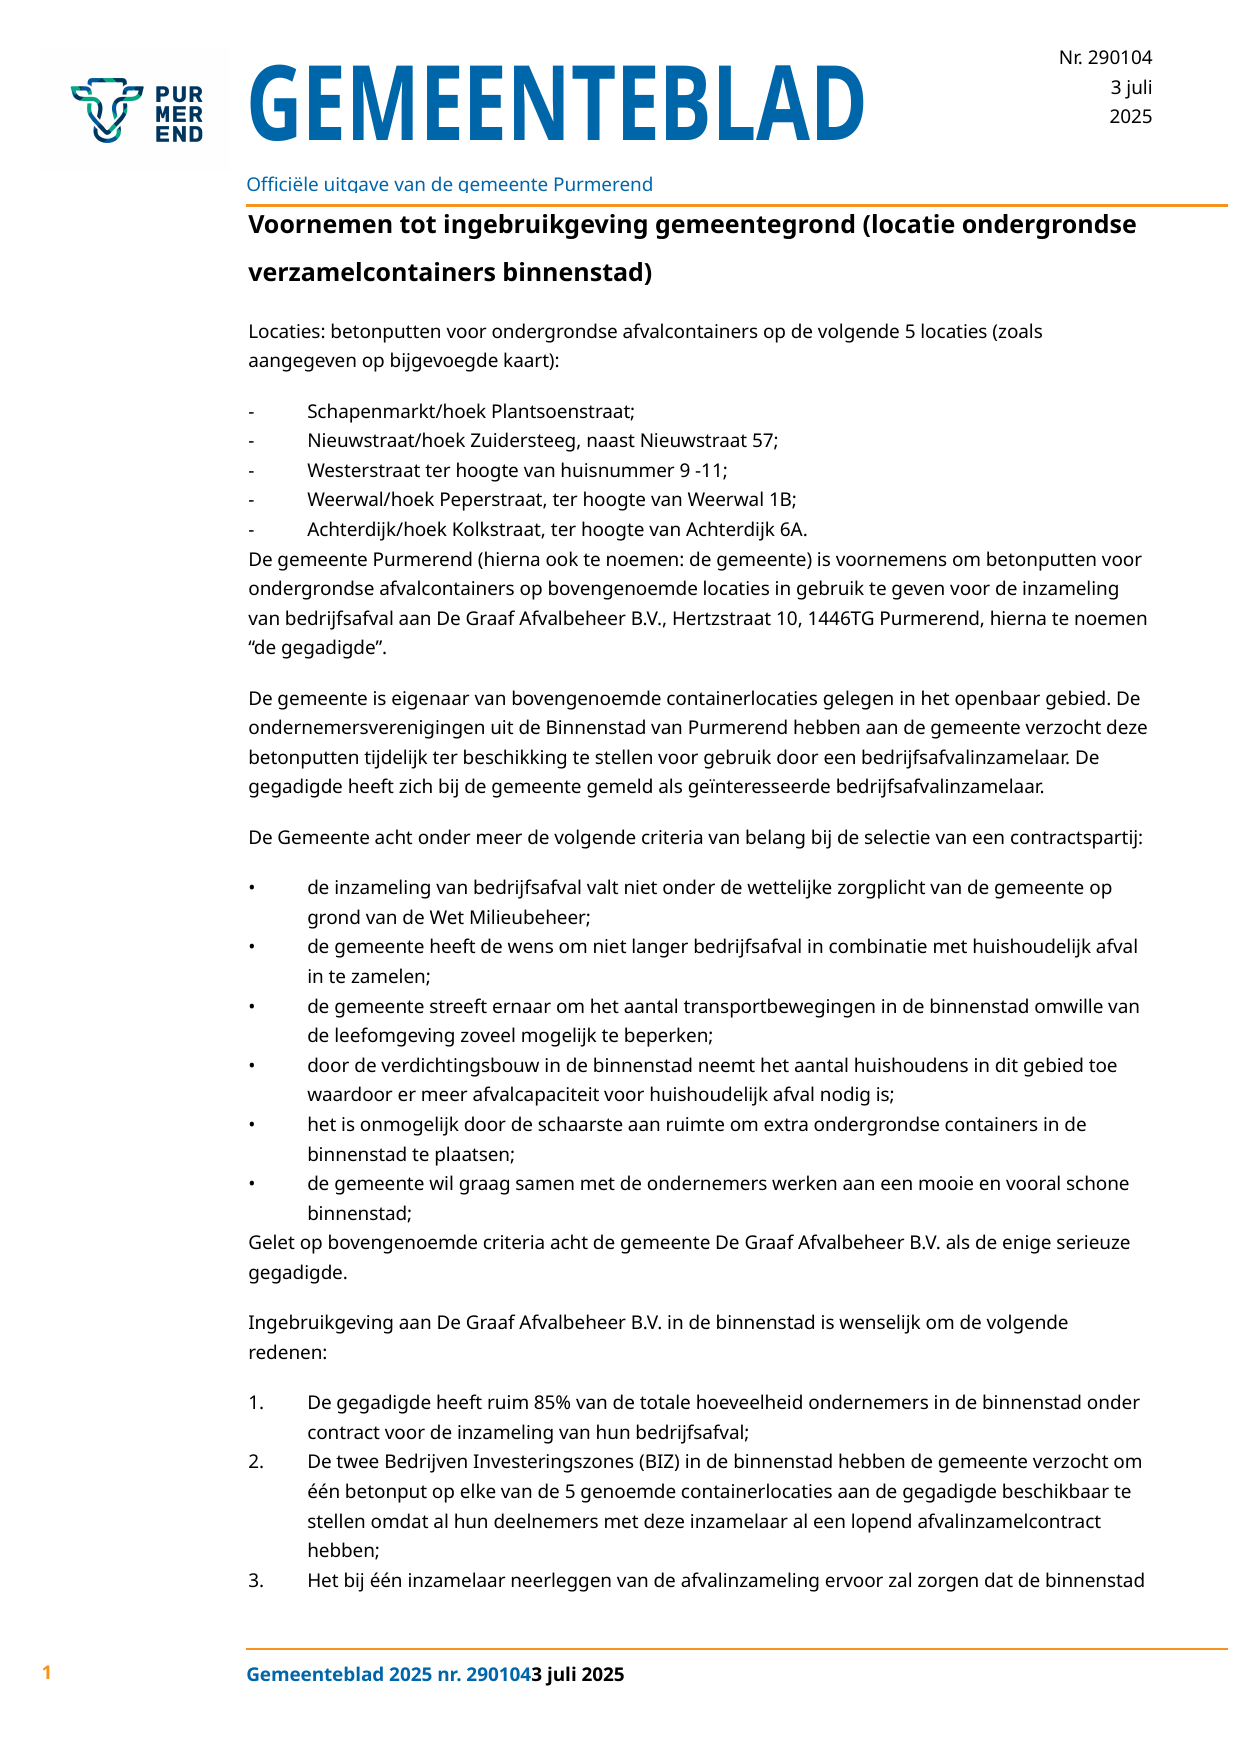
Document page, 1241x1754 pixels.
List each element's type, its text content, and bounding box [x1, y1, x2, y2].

list De gegadigde heeft ruim 85% van de totale hoeveelheid ondernemers in de binnenstad onder contract voor de inzameling van hun bedrijfsafval; [248, 1389, 1152, 1445]
list Nieuwstraat/hoek Zuidersteeg, naast Nieuwstraat 57; [248, 427, 1152, 453]
text De gemeente Purmerend (hierna ook te noemen: de gemeente) is voornemens om betonputten voor ondergrondse afvalcontainers op bovengenoemde locaties in gebruik te geven voor de inzameling van bedrijfsafval aan De Graaf Afvalbeheer B.V., Hertzstraat 10, 1446TG Purmerend, hierna te noemen “de gegadigde”. [248, 546, 1152, 660]
picture [41, 47, 231, 172]
list Schapenmarkt/hoek Plantsoenstraat; [248, 398, 1152, 424]
text Voornemen tot ingebruikgeving gemeentegrond (locatie ondergrondse verzamelcontainers binnenstad) [248, 207, 1152, 288]
text Ingebruikgeving aan De Graaf Afvalbeheer B.V. in de binnenstad is wenselijk om de volgende redenen: [248, 1309, 1152, 1365]
list Westerstraat ter hoogte van huisnummer 9 -11; [248, 457, 1152, 483]
list Achterdijk/hoek Kolkstraat, ter hoogte van Achterdijk 6A. [248, 516, 1152, 542]
list de inzameling van bedrijfsafval valt niet onder de wettelijke zorgplicht van de gemeente op grond van de Wet Milieubeheer; [248, 874, 1152, 930]
list Het bij één inzamelaar neerleggen van de afvalinzameling ervoor zal zorgen dat de binnenstad [248, 1567, 1152, 1593]
list de gemeente wil graag samen met de ondernemers werken aan een mooie en vooral schone binnenstad; [248, 1170, 1152, 1226]
list het is onmogelijk door de schaarste aan ruimte om extra ondergrondse containers in de binnenstad te plaatsen; [248, 1111, 1152, 1167]
list de gemeente heeft de wens om niet langer bedrijfsafval in combinatie met huishoudelijk afval in te zamelen; [248, 934, 1152, 989]
text Gelet op bovengenoemde criteria acht de gemeente De Graaf Afvalbeheer B.V. als de enige serieuze gegadigde. [248, 1229, 1152, 1285]
text De gemeente is eigenaar van bovengenoemde containerlocaties gelegen in het openbaar gebied. De ondernemersverenigingen uit de Binnenstad van Purmerend hebben aan de gemeente verzocht deze betonputten tijdelijk ter beschikking te stellen voor gebruik door een bedrijfsafvalinzamelaar. De gegadigde heeft zich bij de gemeente gemeld als geïnteresseerde bedrijfsafvalinzamelaar. [248, 685, 1152, 799]
list de gemeente streeft ernaar om het aantal transportbewegingen in de binnenstad omwille van de leefomgeving zoveel mogelijk te beperken; [248, 993, 1152, 1048]
list door de verdichtingsbouw in de binnenstad neemt het aantal huishoudens in dit gebied toe waardoor er meer afvalcapaciteit voor huishoudelijk afval nodig is; [248, 1052, 1152, 1107]
list De twee Bedrijven Investeringszones (BIZ) in de binnenstad hebben de gemeente verzocht om één betonput op elke van de 5 genoemde containerlocaties aan de gegadigde beschikbaar te stellen omdat al hun deelnemers met deze inzamelaar al een lopend afvalinzamelcontract hebben; [248, 1449, 1152, 1563]
text Locaties: betonputten voor ondergrondse afvalcontainers op de volgende 5 locaties (zoals aangegeven op bijgevoegde kaart): [248, 318, 1152, 373]
list Weerwal/hoek Peperstraat, ter hoogte van Weerwal 1B; [248, 487, 1152, 512]
text De Gemeente acht onder meer de volgende criteria van belang bij de selectie van een contractspartij: [248, 824, 1152, 850]
